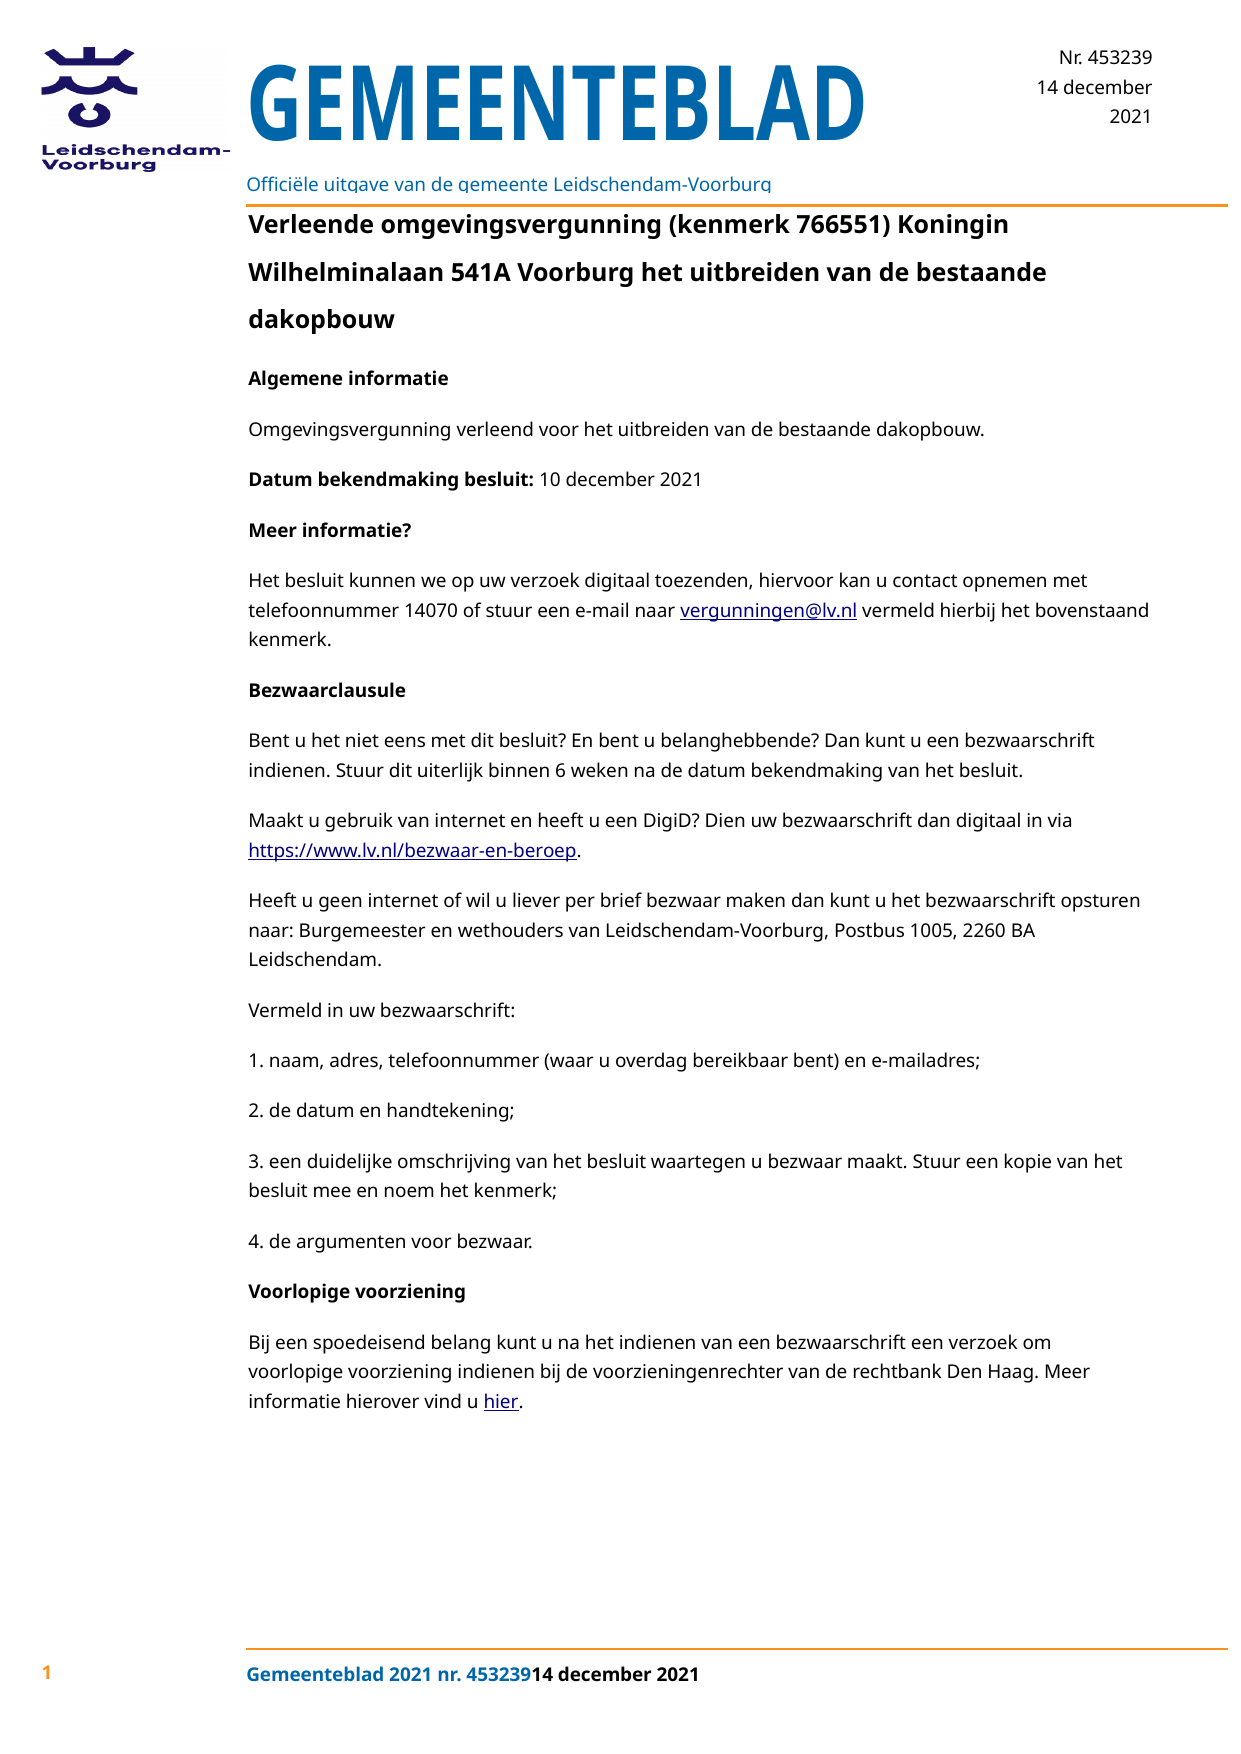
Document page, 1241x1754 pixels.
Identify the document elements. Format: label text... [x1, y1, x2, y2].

text Het besluit kunnen we op uw verzoek digitaal toezenden, hiervoor kan u contact opnemen met telefoonnummer 14070 of stuur een e-mail naar vergunningen@lv.nl vermeld hierbij het bovenstaand kenmerk. [248, 567, 1152, 652]
picture [41, 47, 231, 172]
text Algemene informatie [248, 366, 1152, 391]
text 4. de argumenten voor bezwaar. [248, 1228, 1152, 1254]
text Vermeld in uw bezwaarschrift: [248, 997, 1152, 1022]
text Bij een spoedeisend belang kunt u na het indienen van een bezwaarschrift een verzoek om voorlopige voorziening indienen bij de voorzieningenrechter van de rechtbank Den Haag. Meer informatie hierover vind u hier. [248, 1329, 1152, 1414]
text Bent u het niet eens met dit besluit? En bent u belanghebbende? Dan kunt u een bezwaarschrift indienen. Stuur dit uiterlijk binnen 6 weken na de datum bekendmaking van het besluit. [248, 727, 1152, 782]
text 3. een duidelijke omschrijving van het besluit waartegen u bezwaar maakt. Stuur een kopie van het besluit mee en noem het kenmerk; [248, 1148, 1152, 1203]
text Datum bekendmaking besluit: 10 december 2021 [248, 466, 1152, 492]
text Verleende omgevingsvergunning (kenmerk 766551) Koningin Wilhelminalaan 541A Voorburg het uitbreiden van de bestaande dakopbouw [248, 207, 1152, 336]
text 1. naam, adres, telefoonnummer (waar u overdag bereikbaar bent) en e-mailadres; [248, 1047, 1152, 1073]
text Maakt u gebruik van internet en heeft u een DigiD? Dien uw bezwaarschrift dan digitaal in via https://www.lv.nl/bezwaar-en-beroep. [248, 807, 1152, 862]
text 2. de datum en handtekening; [248, 1098, 1152, 1123]
text Omgevingsvergunning verleend voor het uitbreiden van de bestaande dakopbouw. [248, 416, 1152, 442]
text Bezwaarclausule [248, 677, 1152, 702]
text Meer informatie? [248, 517, 1152, 542]
text Voorlopige voorziening [248, 1278, 1152, 1304]
text Heeft u geen internet of wil u liever per brief bezwaar maken dan kunt u het bezwaarschrift opsturen naar: Burgemeester en wethouders van Leidschendam-Voorburg, Postbus 1005, 2260 BA Leidschendam. [248, 887, 1152, 972]
